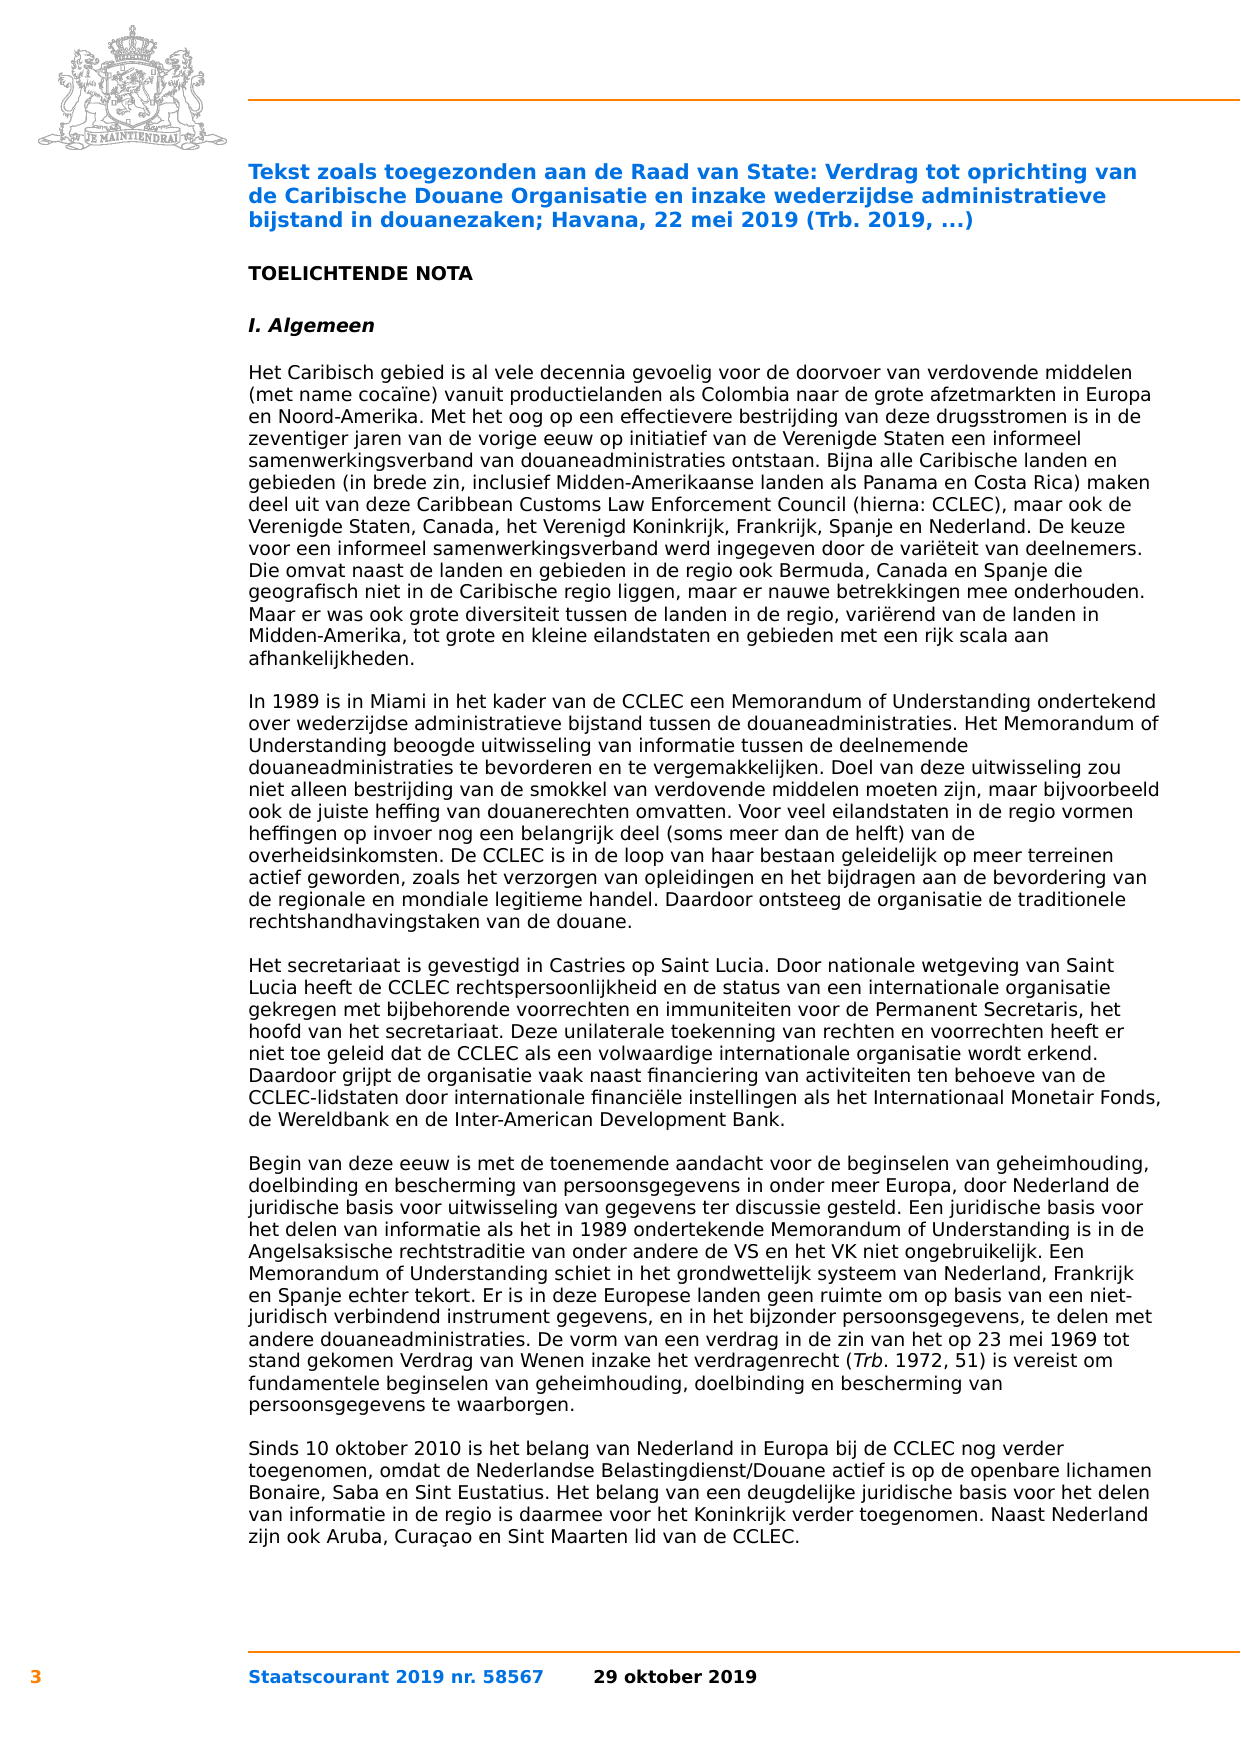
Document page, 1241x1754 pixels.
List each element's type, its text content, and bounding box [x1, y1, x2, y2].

subtitle TOELICHTENDE NOTA [248, 263, 1163, 285]
subtitle I. Algemeen [248, 315, 1163, 337]
text Het secretariaat is gevestigd in Castries op Saint Lucia. Door nationale wetgeving van Saint Lucia heeft de CCLEC rechtspersoonlijkheid en de status van een internationale organisatie gekregen met bijbehorende voorrechten en immuniteiten voor de Permanent Secretaris, het hoofd van het secretariaat. Deze unilaterale toekenning van rechten en voorrechten heeft er niet toe geleid dat de CCLEC als een volwaardige internationale organisatie wordt erkend. Daardoor grijpt de organisatie vaak naast financiering van activiteiten ten behoeve van de CCLEC-lidstaten door internationale financiële instellingen als het Internationaal Monetair Fonds, de Wereldbank en de Inter-American Development Bank. [248, 955, 1163, 1131]
text Begin van deze eeuw is met de toenemende aandacht voor de beginselen van geheimhouding, doelbinding en bescherming van persoonsgegevens in onder meer Europa, door Nederland de juridische basis voor uitwisseling van gegevens ter discussie gesteld. Een juridische basis voor het delen van informatie als het in 1989 ondertekende Memorandum of Understanding is in de Angelsaksische rechtstraditie van onder andere de VS en het VK niet ongebruikelijk. Een Memorandum of Understanding schiet in het grondwettelijk systeem van Nederland, Frankrijk en Spanje echter tekort. Er is in deze Europese landen geen ruimte om op basis van een niet-juridisch verbindend instrument gegevens, en in het bijzonder persoonsgegevens, te delen met andere douaneadministraties. De vorm van een verdrag in de zin van het op 23 mei 1969 tot stand gekomen Verdrag van Wenen inzake het verdragenrecht (Trb. 1972, 51) is vereist om fundamentele beginselen van geheimhouding, doelbinding en bescherming van persoonsgegevens te waarborgen. [248, 1153, 1163, 1416]
text Het Caribisch gebied is al vele decennia gevoelig voor de doorvoer van verdovende middelen (met name cocaïne) vanuit productielanden als Colombia naar de grote afzetmarkten in Europa en Noord-Amerika. Met het oog op een effectievere bestrijding van deze drugsstromen is in de zeventiger jaren van de vorige eeuw op initiatief van de Verenigde Staten een informeel samenwerkingsverband van douaneadministraties ontstaan. Bijna alle Caribische landen en gebieden (in brede zin, inclusief Midden-Amerikaanse landen als Panama en Costa Rica) maken deel uit van deze Caribbean Customs Law Enforcement Council (hierna: CCLEC), maar ook de Verenigde Staten, Canada, het Verenigd Koninkrijk, Frankrijk, Spanje en Nederland. De keuze voor een informeel samenwerkingsverband werd ingegeven door de variëteit van deelnemers. Die omvat naast de landen en gebieden in de regio ook Bermuda, Canada en Spanje die geografisch niet in de Caribische regio liggen, maar er nauwe betrekkingen mee onderhouden. Maar er was ook grote diversiteit tussen de landen in de regio, variërend van de landen in Midden-Amerika, tot grote en kleine eilandstaten en gebieden met een rijk scala aan afhankelijkheden. [248, 362, 1163, 669]
picture [38, 25, 227, 150]
text In 1989 is in Miami in het kader van de CCLEC een Memorandum of Understanding ondertekend over wederzijdse administratieve bijstand tussen de douaneadministraties. Het Memorandum of Understanding beoogde uitwisseling van informatie tussen de deelnemende douaneadministraties te bevorderen en te vergemakkelijken. Doel van deze uitwisseling zou niet alleen bestrijding van de smokkel van verdovende middelen moeten zijn, maar bijvoorbeeld ook de juiste heffing van douanerechten omvatten. Voor veel eilandstaten in de regio vormen heffingen op invoer nog een belangrijk deel (soms meer dan de helft) van de overheidsinkomsten. De CCLEC is in de loop van haar bestaan geleidelijk op meer terreinen actief geworden, zoals het verzorgen van opleidingen en het bijdragen aan de bevordering van de regionale en mondiale legitieme handel. Daardoor ontsteeg de organisatie de traditionele rechtshandhavingstaken van de douane. [248, 691, 1163, 933]
text Sinds 10 oktober 2010 is het belang van Nederland in Europa bij de CCLEC nog verder toegenomen, omdat de Nederlandse Belastingdienst/Douane actief is op de openbare lichamen Bonaire, Saba en Sint Eustatius. Het belang van een deugdelijke juridische basis voor het delen van informatie in de regio is daarmee voor het Koninkrijk verder toegenomen. Naast Nederland zijn ook Aruba, Curaçao en Sint Maarten lid van de CCLEC. [248, 1438, 1163, 1548]
subtitle Tekst zoals toegezonden aan de Raad van State: Verdrag tot oprichting van de Caribische Douane Organisatie en inzake wederzijdse administratieve bijstand in douanezaken; Havana, 22 mei 2019 (Trb. 2019, ...) [248, 160, 1163, 233]
